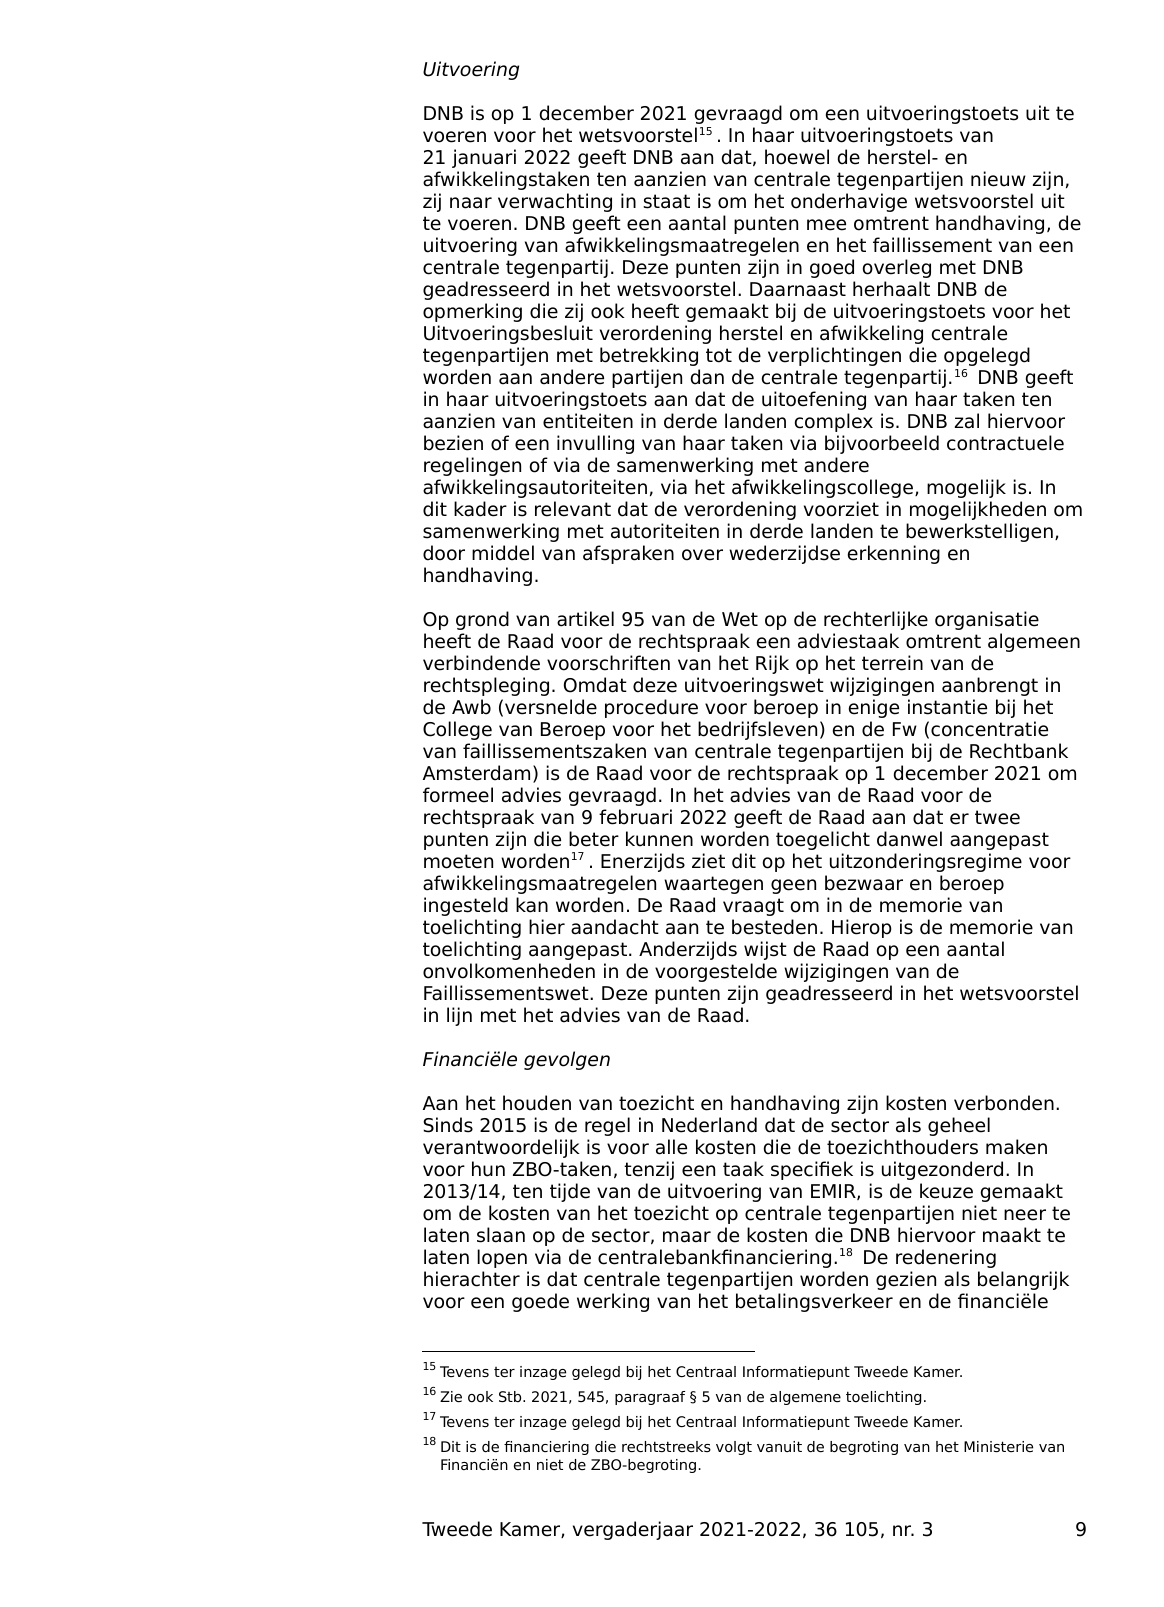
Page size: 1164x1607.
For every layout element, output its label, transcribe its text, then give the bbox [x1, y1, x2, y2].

text DNB is op 1 december 2021 gevraagd om een uitvoeringstoets uit te voeren voor het wetsvoorstel. In haar uitvoeringstoets van 21 januari 2022 geeft DNB aan dat, hoewel de herstel- en afwikkelingstaken ten aanzien van centrale tegenpartijen nieuw zijn, zij naar verwachting in staat is om het onderhavige wetsvoorstel uit te voeren. DNB geeft een aantal punten mee omtrent handhaving, de uitvoering van afwikkelingsmaatregelen en het faillissement van een centrale tegenpartij. Deze punten zijn in goed overleg met DNB geadresseerd in het wetsvoorstel. Daarnaast herhaalt DNB de opmerking die zij ook heeft gemaakt bij de uitvoeringstoets voor het Uitvoeringsbesluit verordening herstel en afwikkeling centrale tegenpartijen met betrekking tot de verplichtingen die opgelegd worden aan andere partijen dan de centrale tegenpartij. DNB geeft in haar uitvoeringstoets aan dat de uitoefening van haar taken ten aanzien van entiteiten in derde landen complex is. DNB zal hiervoor bezien of een invulling van haar taken via bijvoorbeeld contractuele regelingen of via de samenwerking met andere afwikkelingsautoriteiten, via het afwikkelingscollege, mogelijk is. In dit kader is relevant dat de verordening voorziet in mogelijkheden om samenwerking met autoriteiten in derde landen te bewerkstelligen, door middel van afspraken over wederzijdse erkenning en handhaving. [422, 103, 1087, 587]
text Dit is de financiering die rechtstreeks volgt vanuit de begroting van het Ministerie van Financiën en niet de ZBO-begroting. [422, 1435, 1087, 1474]
subtitle Uitvoering [422, 59, 1087, 81]
subtitle Financiële gevolgen [422, 1049, 1087, 1071]
text Zie ook Stb. 2021, 545, paragraaf § 5 van de algemene toelichting. [422, 1385, 1087, 1407]
text Tevens ter inzage gelegd bij het Centraal Informatiepunt Tweede Kamer. [422, 1360, 1087, 1382]
text Aan het houden van toezicht en handhaving zijn kosten verbonden. Sinds 2015 is de regel in Nederland dat de sector als geheel verantwoordelijk is voor alle kosten die de toezichthouders maken voor hun ZBO-taken, tenzij een taak specifiek is uitgezonderd. In 2013/14, ten tijde van de uitvoering van EMIR, is de keuze gemaakt om de kosten van het toezicht op centrale tegenpartijen niet neer te laten slaan op de sector, maar de kosten die DNB hiervoor maakt te laten lopen via de centralebankfinanciering. De redenering hierachter is dat centrale tegenpartijen worden gezien als belangrijk voor een goede werking van het betalingsverkeer en de financiële [422, 1093, 1087, 1313]
text Tevens ter inzage gelegd bij het Centraal Informatiepunt Tweede Kamer. [422, 1410, 1087, 1432]
text Op grond van artikel 95 van de Wet op de rechterlijke organisatie heeft de Raad voor de rechtspraak een adviestaak omtrent algemeen verbindende voorschriften van het Rijk op het terrein van de rechtspleging. Omdat deze uitvoeringswet wijzigingen aanbrengt in de Awb (versnelde procedure voor beroep in enige instantie bij het College van Beroep voor het bedrijfsleven) en de Fw (concentratie van faillissementszaken van centrale tegenpartijen bij de Rechtbank Amsterdam) is de Raad voor de rechtspraak op 1 december 2021 om formeel advies gevraagd. In het advies van de Raad voor de rechtspraak van 9 februari 2022 geeft de Raad aan dat er twee punten zijn die beter kunnen worden toegelicht danwel aangepast moeten worden. Enerzijds ziet dit op het uitzonderingsregime voor afwikkelingsmaatregelen waartegen geen bezwaar en beroep ingesteld kan worden. De Raad vraagt om in de memorie van toelichting hier aandacht aan te besteden. Hierop is de memorie van toelichting aangepast. Anderzijds wijst de Raad op een aantal onvolkomenheden in de voorgestelde wijzigingen van de Faillissementswet. Deze punten zijn geadresseerd in het wetsvoorstel in lijn met het advies van de Raad. [422, 609, 1087, 1027]
